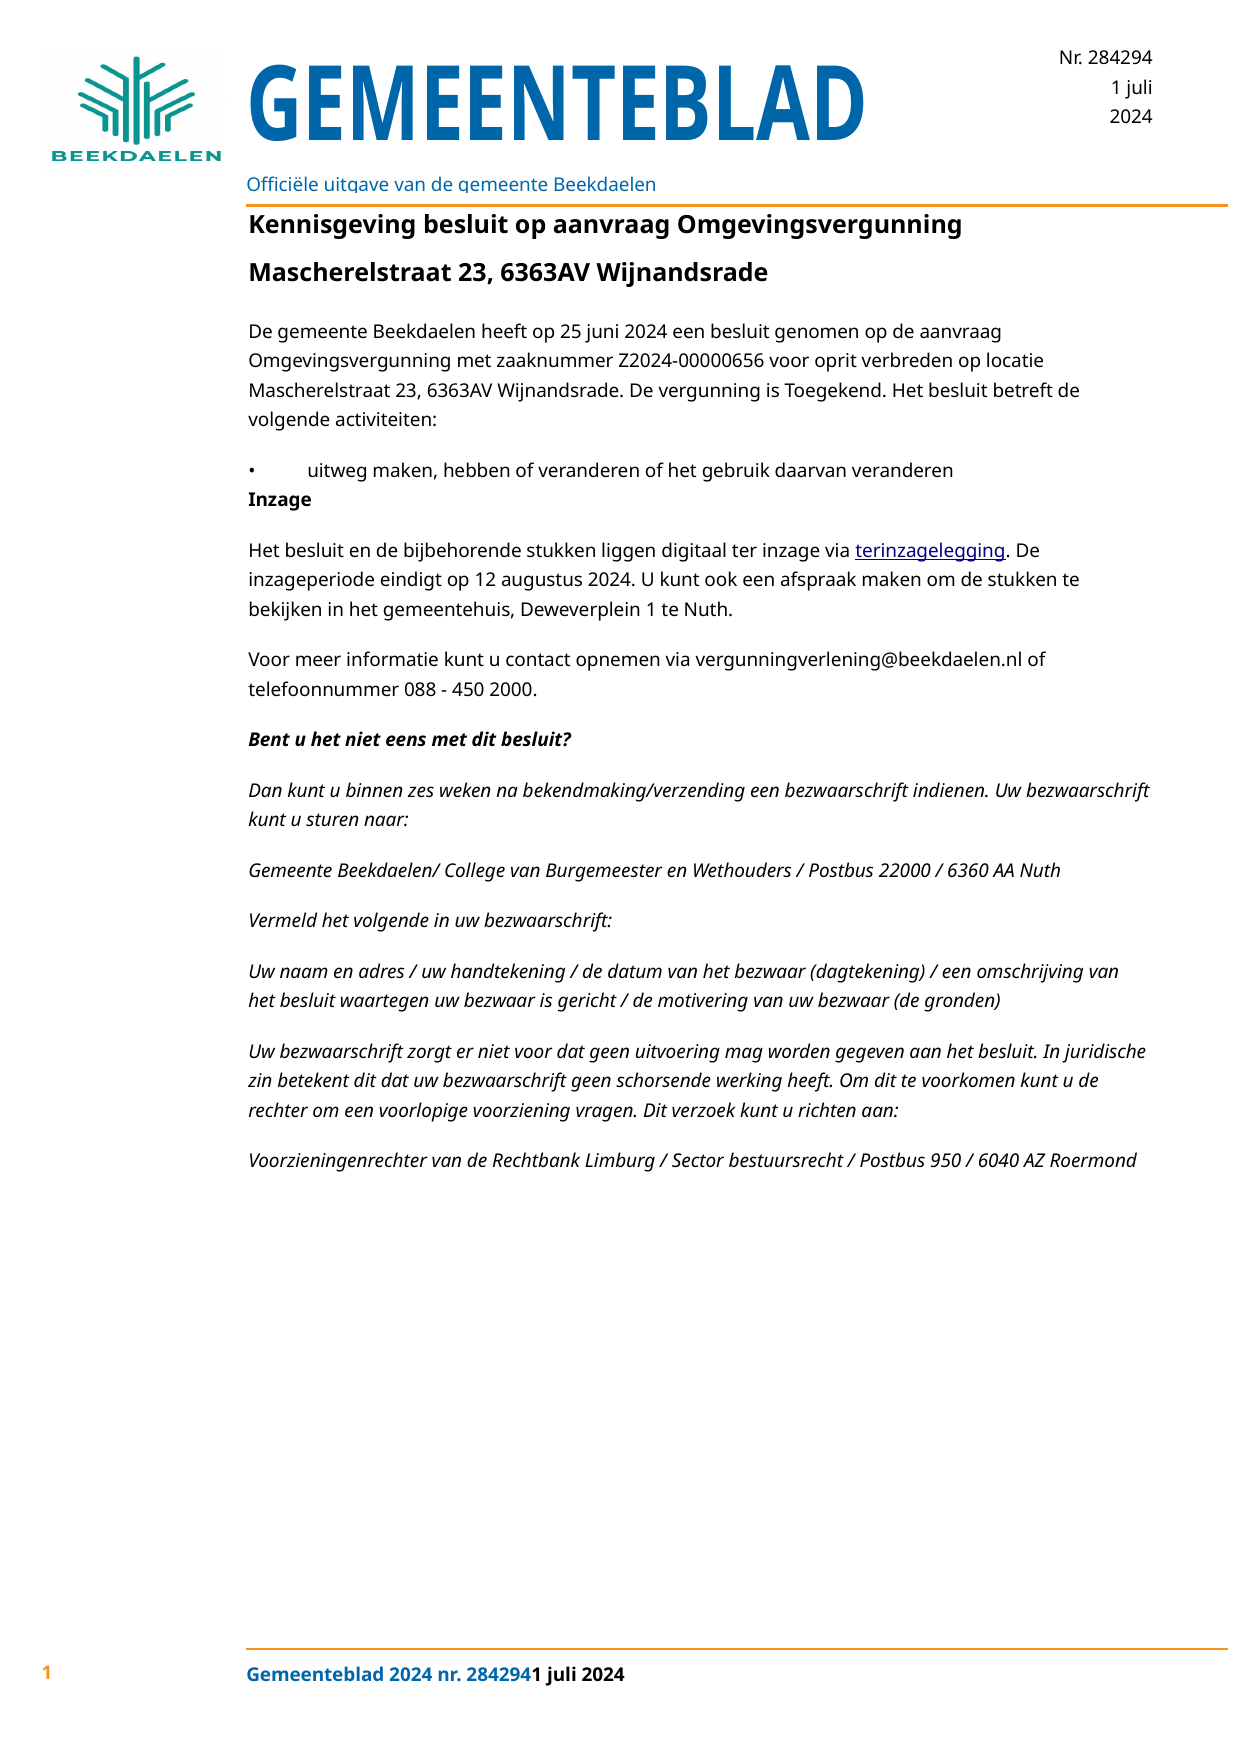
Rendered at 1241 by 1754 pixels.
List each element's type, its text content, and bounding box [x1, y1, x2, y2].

text Bent u het niet eens met dit besluit? [248, 727, 1152, 752]
text Het besluit en de bijbehorende stukken liggen digitaal ter inzage via terinzagelegging. De inzageperiode eindigt op 12 augustus 2024. U kunt ook een afspraak maken om de stukken te bekijken in het gemeentehuis, Deweverplein 1 te Nuth. [248, 537, 1152, 622]
text Vermeld het volgende in uw bezwaarschrift: [248, 907, 1152, 933]
text Voorzieningenrechter van de Rechtbank Limburg / Sector bestuursrecht / Postbus 950 / 6040 AZ Roermond [248, 1147, 1152, 1173]
text Kennisgeving besluit op aanvraag Omgevingsvergunning Mascherelstraat 23, 6363AV Wijnandsrade [248, 207, 1152, 288]
list uitweg maken, hebben of veranderen of het gebruik daarvan veranderen [248, 457, 1152, 483]
picture [41, 47, 231, 172]
text Inzage [248, 487, 1152, 512]
text De gemeente Beekdaelen heeft op 25 juni 2024 een besluit genomen op de aanvraag Omgevingsvergunning met zaaknummer Z2024-00000656 voor oprit verbreden op locatie Mascherelstraat 23, 6363AV Wijnandsrade. De vergunning is Toegekend. Het besluit betreft de volgende activiteiten: [248, 318, 1152, 432]
text Uw naam en adres / uw handtekening / de datum van het bezwaar (dagtekening) / een omschrijving van het besluit waartegen uw bezwaar is gericht / de motivering van uw bezwaar (de gronden) [248, 958, 1152, 1013]
text Voor meer informatie kunt u contact opnemen via vergunningverlening@beekdaelen.nl of telefoonnummer 088 - 450 2000. [248, 647, 1152, 702]
text Dan kunt u binnen zes weken na bekendmaking/verzending een bezwaarschrift indienen. Uw bezwaarschrift kunt u sturen naar: [248, 777, 1152, 832]
text Gemeente Beekdaelen/ College van Burgemeester en Wethouders / Postbus 22000 / 6360 AA Nuth [248, 857, 1152, 883]
text Uw bezwaarschrift zorgt er niet voor dat geen uitvoering mag worden gegeven aan het besluit. In juridische zin betekent dit dat uw bezwaarschrift geen schorsende werking heeft. Om dit te voorkomen kunt u de rechter om een voorlopige voorziening vragen. Dit verzoek kunt u richten aan: [248, 1038, 1152, 1123]
